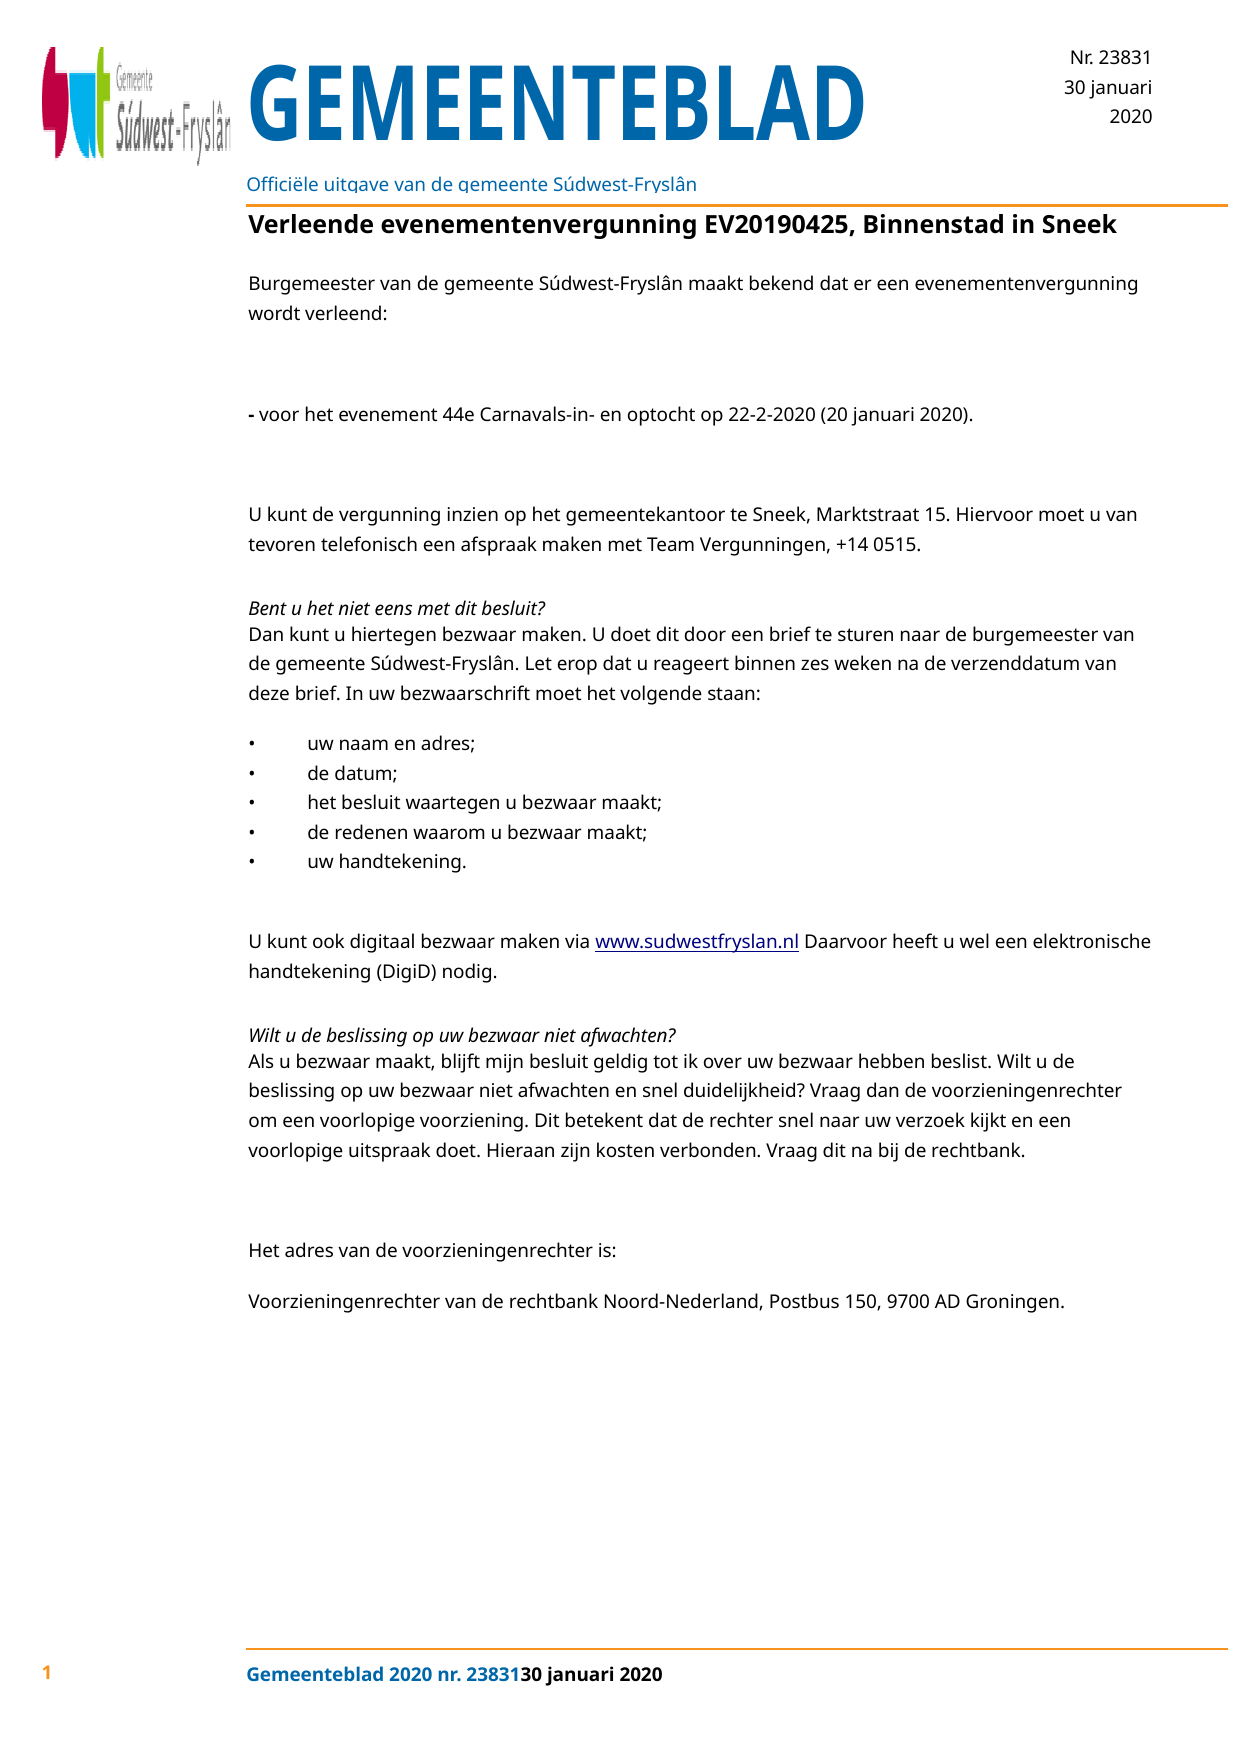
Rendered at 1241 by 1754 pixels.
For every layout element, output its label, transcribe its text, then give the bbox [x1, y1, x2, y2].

list uw handtekening. [248, 849, 1152, 874]
text Wilt u de beslissing op uw bezwaar niet afwachten? [248, 1022, 1152, 1048]
text Het adres van de voorzieningenrechter is: [248, 1238, 1152, 1263]
text Burgemeester van de gemeente Súdwest-Fryslân maakt bekend dat er een evenementenvergunning wordt verleend: [248, 270, 1152, 326]
text U kunt ook digitaal bezwaar maken via www.sudwestfryslan.nl Daarvoor heeft u wel een elektronische handtekening (DigiD) nodig. [248, 929, 1152, 984]
list uw naam en adres; [248, 730, 1152, 756]
text Voorzieningenrechter van de rechtbank Noord-Nederland, Postbus 150, 9700 AD Groningen. [248, 1288, 1152, 1314]
picture [41, 47, 231, 172]
text - voor het evenement 44e Carnavals-in- en optocht op 22-2-2020 (20 januari 2020). [248, 401, 1152, 426]
text Bent u het niet eens met dit besluit? [248, 595, 1152, 621]
list de datum; [248, 760, 1152, 786]
list de redenen waarom u bezwaar maakt; [248, 819, 1152, 845]
text Dan kunt u hiertegen bezwaar maken. U doet dit door een brief te sturen naar de burgemeester van de gemeente Súdwest-Fryslân. Let erop dat u reageert binnen zes weken na de verzenddatum van deze brief. In uw bezwaarschrift moet het volgende staan: [248, 621, 1152, 706]
list het besluit waartegen u bezwaar maakt; [248, 789, 1152, 815]
text Als u bezwaar maakt, blijft mijn besluit geldig tot ik over uw bezwaar hebben beslist. Wilt u de beslissing op uw bezwaar niet afwachten en snel duidelijkheid? Vraag dan de voorzieningenrechter om een voorlopige voorziening. Dit betekent dat de rechter snel naar uw verzoek kijkt en een voorlopige uitspraak doet. Hieraan zijn kosten verbonden. Vraag dit na bij de rechtbank. [248, 1048, 1152, 1162]
text Verleende evenementenvergunning EV20190425, Binnenstad in Sneek [248, 207, 1152, 241]
text U kunt de vergunning inzien op het gemeentekantoor te Sneek, Marktstraat 15. Hiervoor moet u van tevoren telefonisch een afspraak maken met Team Vergunningen, +14 0515. [248, 502, 1152, 557]
